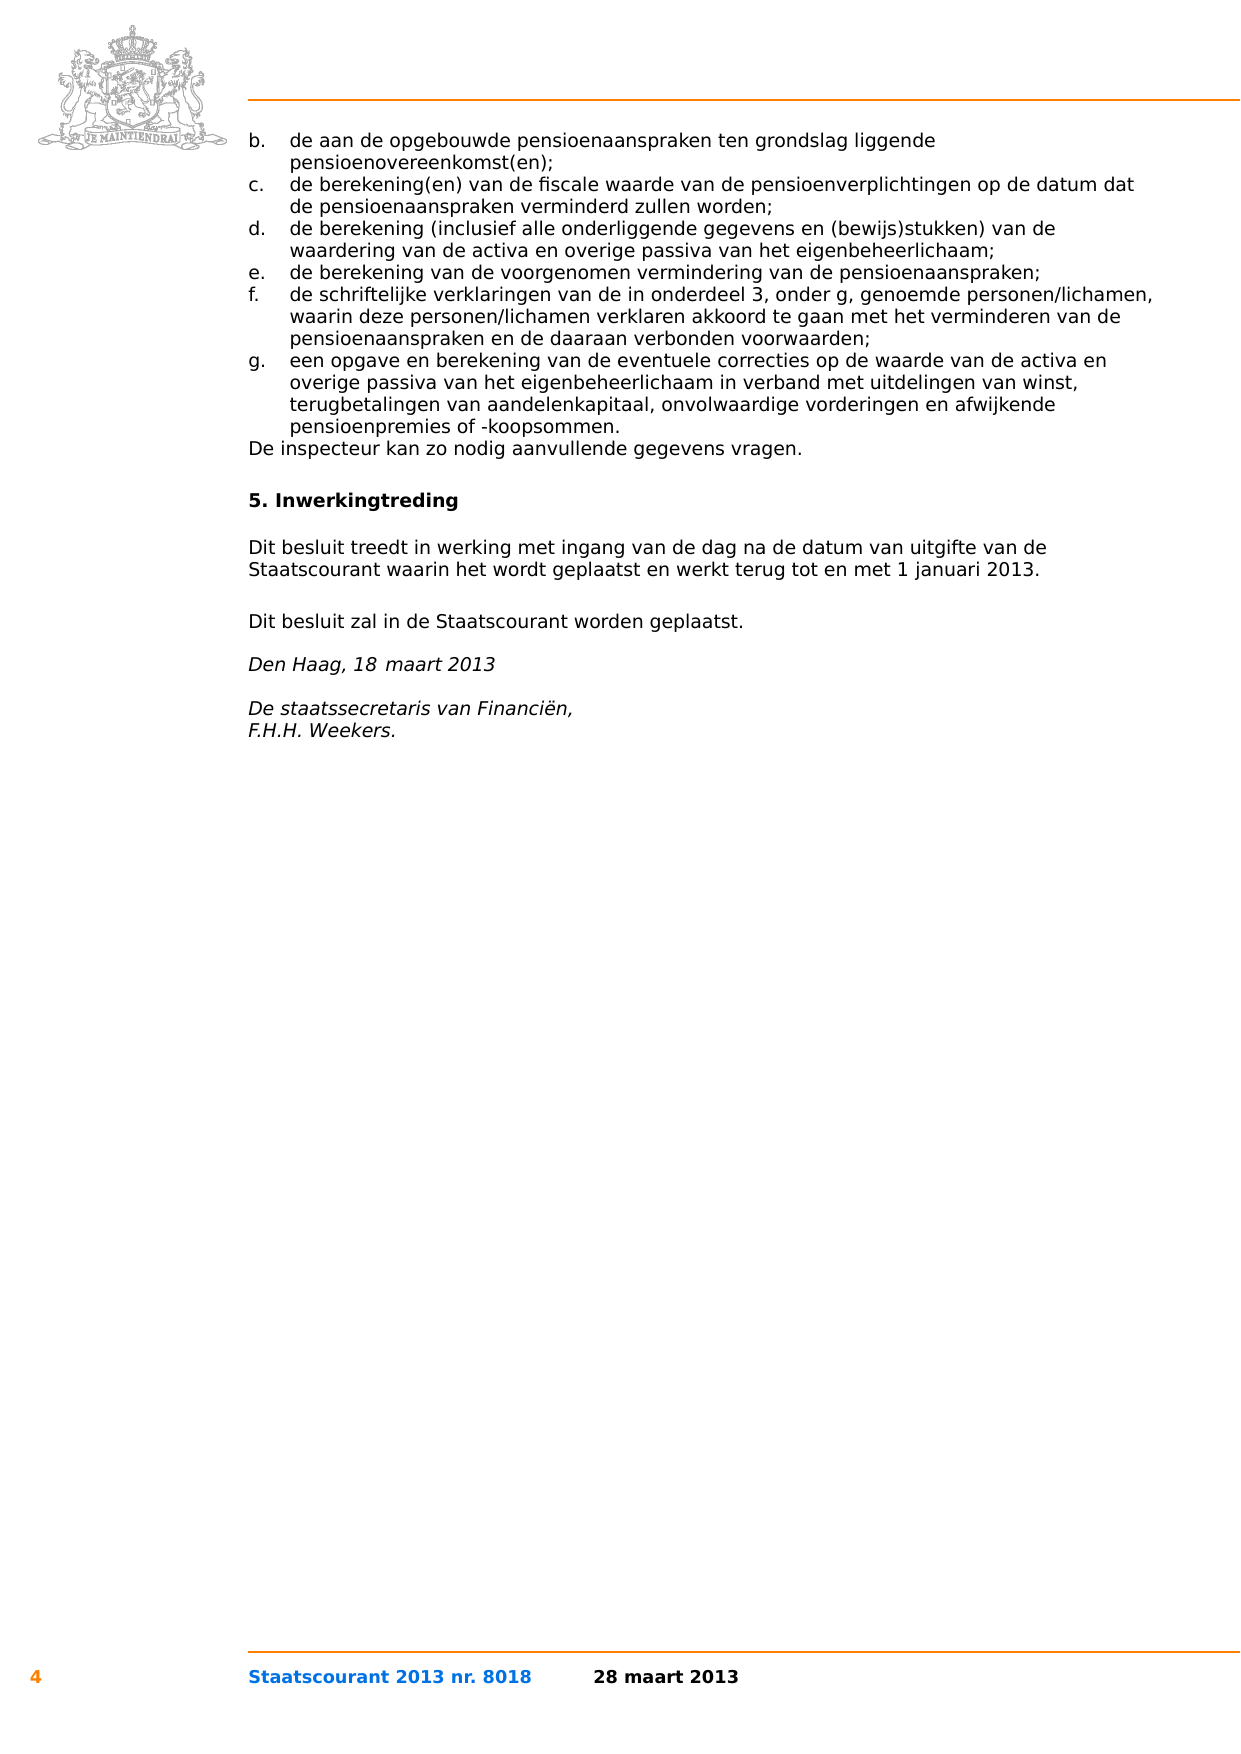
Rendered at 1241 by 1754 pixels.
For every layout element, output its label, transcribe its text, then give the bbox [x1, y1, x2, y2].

text Den Haag, 18 maart 2013 [248, 654, 1163, 676]
text De staatssecretaris van Financiën, F.H.H. Weekers. [248, 698, 1163, 742]
text f. de schriftelijke verklaringen van de in onderdeel 3, onder g, genoemde personen/lichamen, waarin deze personen/lichamen verklaren akkoord te gaan met het verminderen van de pensioenaanspraken en de daaraan verbonden voorwaarden; [248, 284, 1163, 350]
text b. de aan de opgebouwde pensioenaanspraken ten grondslag liggende pensioenovereenkomst(en); [248, 130, 1163, 174]
text g. een opgave en berekening van de eventuele correcties op de waarde van de activa en overige passiva van het eigenbeheerlichaam in verband met uitdelingen van winst, terugbetalingen van aandelenkapitaal, onvolwaardige vorderingen en afwijkende pensioenpremies of -koopsommen. [248, 350, 1163, 438]
picture [38, 25, 227, 150]
text Dit besluit treedt in werking met ingang van de dag na de datum van uitgifte van de Staatscourant waarin het wordt geplaatst en werkt terug tot en met 1 januari 2013. [248, 537, 1163, 581]
text Dit besluit zal in de Staatscourant worden geplaatst. [248, 611, 1163, 632]
text e. de berekening van de voorgenomen vermindering van de pensioenaanspraken; [248, 262, 1163, 284]
subtitle 5. Inwerkingtreding [248, 489, 1163, 512]
text c. de berekening(en) van de fiscale waarde van de pensioenverplichtingen op de datum dat de pensioenaanspraken verminderd zullen worden; [248, 174, 1163, 218]
text De inspecteur kan zo nodig aanvullende gegevens vragen. [248, 438, 1163, 459]
text d. de berekening (inclusief alle onderliggende gegevens en (bewijs)stukken) van de waardering van de activa en overige passiva van het eigenbeheerlichaam; [248, 218, 1163, 262]
